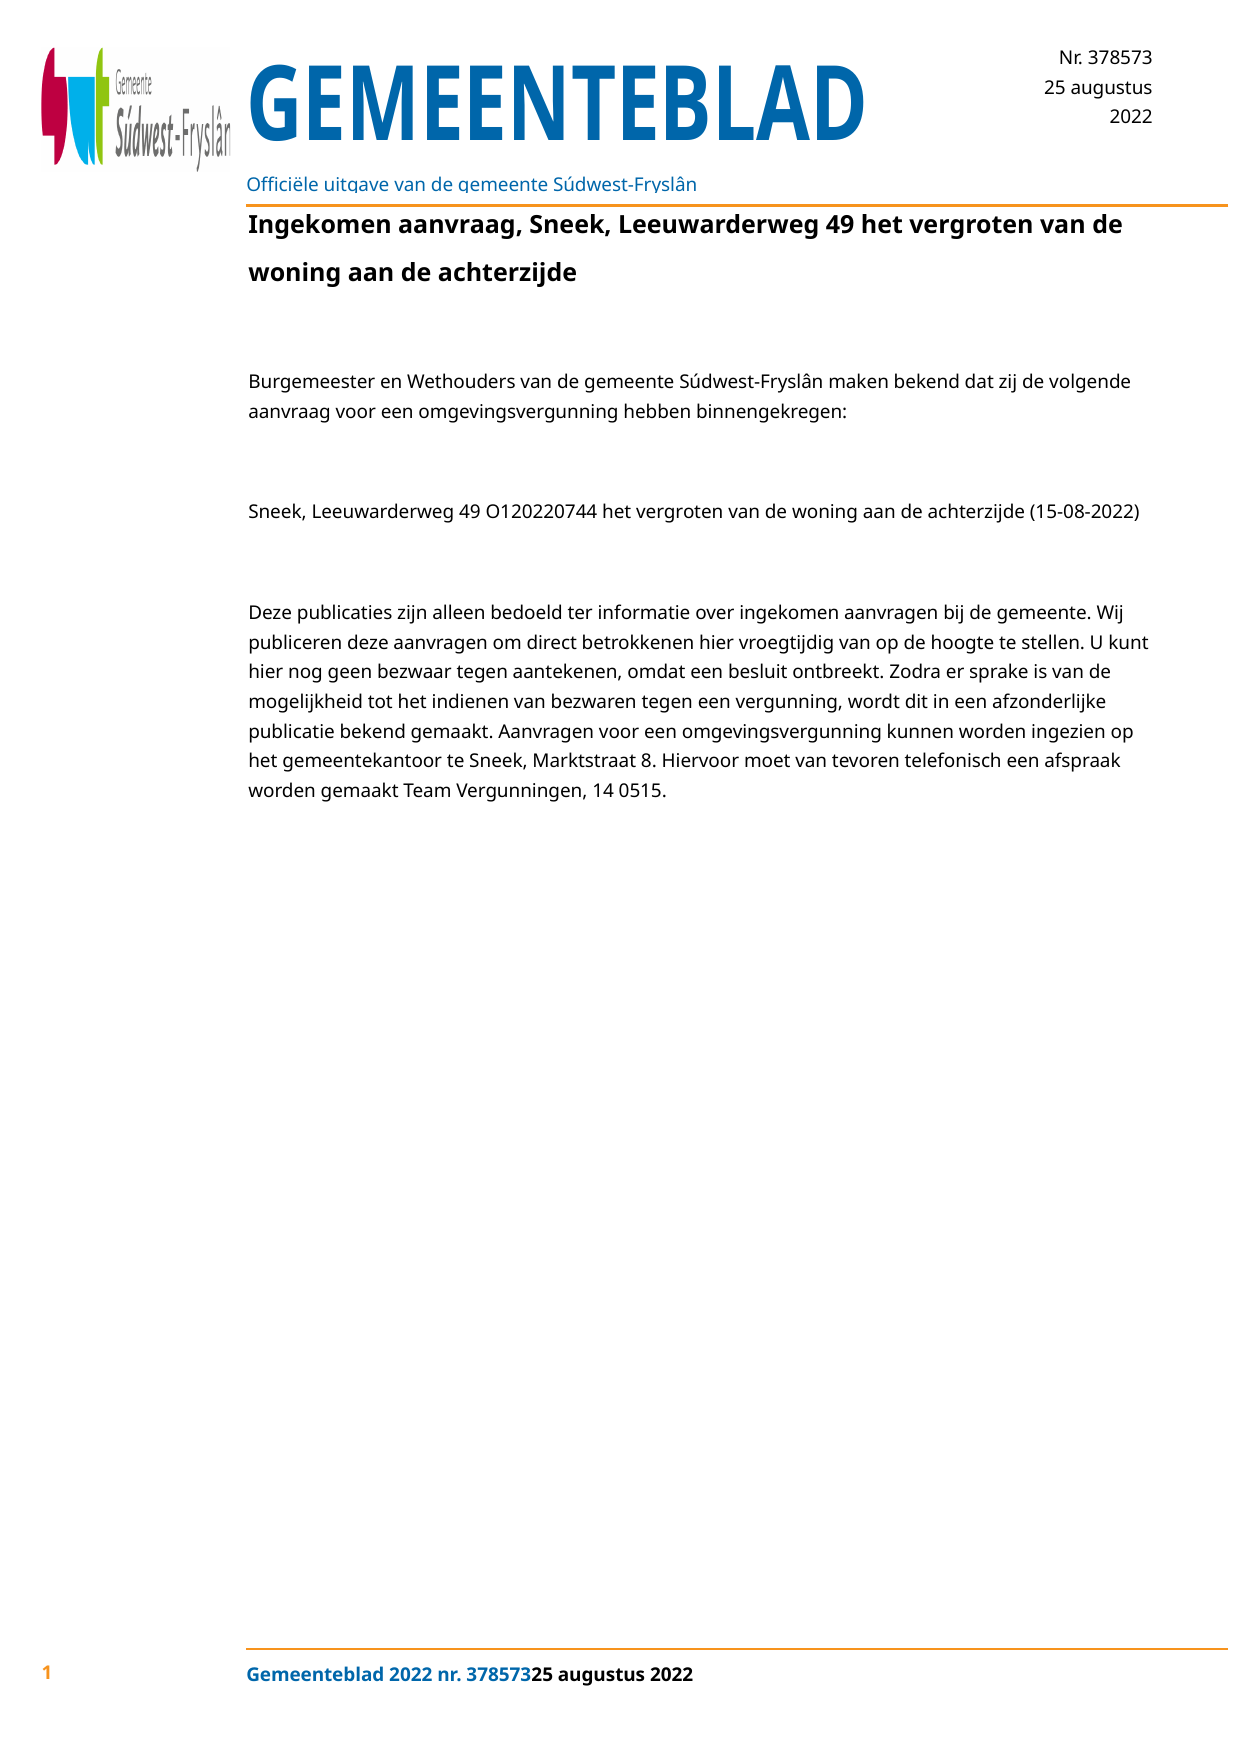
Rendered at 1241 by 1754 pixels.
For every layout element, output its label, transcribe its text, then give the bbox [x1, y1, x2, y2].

text Ingekomen aanvraag, Sneek, Leeuwarderweg 49 het vergroten van de woning aan de achterzijde [248, 207, 1152, 288]
text Sneek, Leeuwarderweg 49 O120220744 het vergroten van de woning aan de achterzijde (15-08-2022) [248, 499, 1152, 524]
text Burgemeester en Wethouders van de gemeente Súdwest-Fryslân maken bekend dat zij de volgende aanvraag voor een omgevingsvergunning hebben binnengekregen: [248, 368, 1152, 424]
text Deze publicaties zijn alleen bedoeld ter informatie over ingekomen aanvragen bij de gemeente. Wij publiceren deze aanvragen om direct betrokkenen hier vroegtijdig van op de hoogte te stellen. U kunt hier nog geen bezwaar tegen aantekenen, omdat een besluit ontbreekt. Zodra er sprake is van de mogelijkheid tot het indienen van bezwaren tegen een vergunning, wordt dit in een afzonderlijke publicatie bekend gemaakt. Aanvragen voor een omgevingsvergunning kunnen worden ingezien op het gemeentekantoor te Sneek, Marktstraat 8. Hiervoor moet van tevoren telefonisch een afspraak worden gemaakt Team Vergunningen, 14 0515. [248, 599, 1152, 803]
picture [41, 47, 231, 172]
